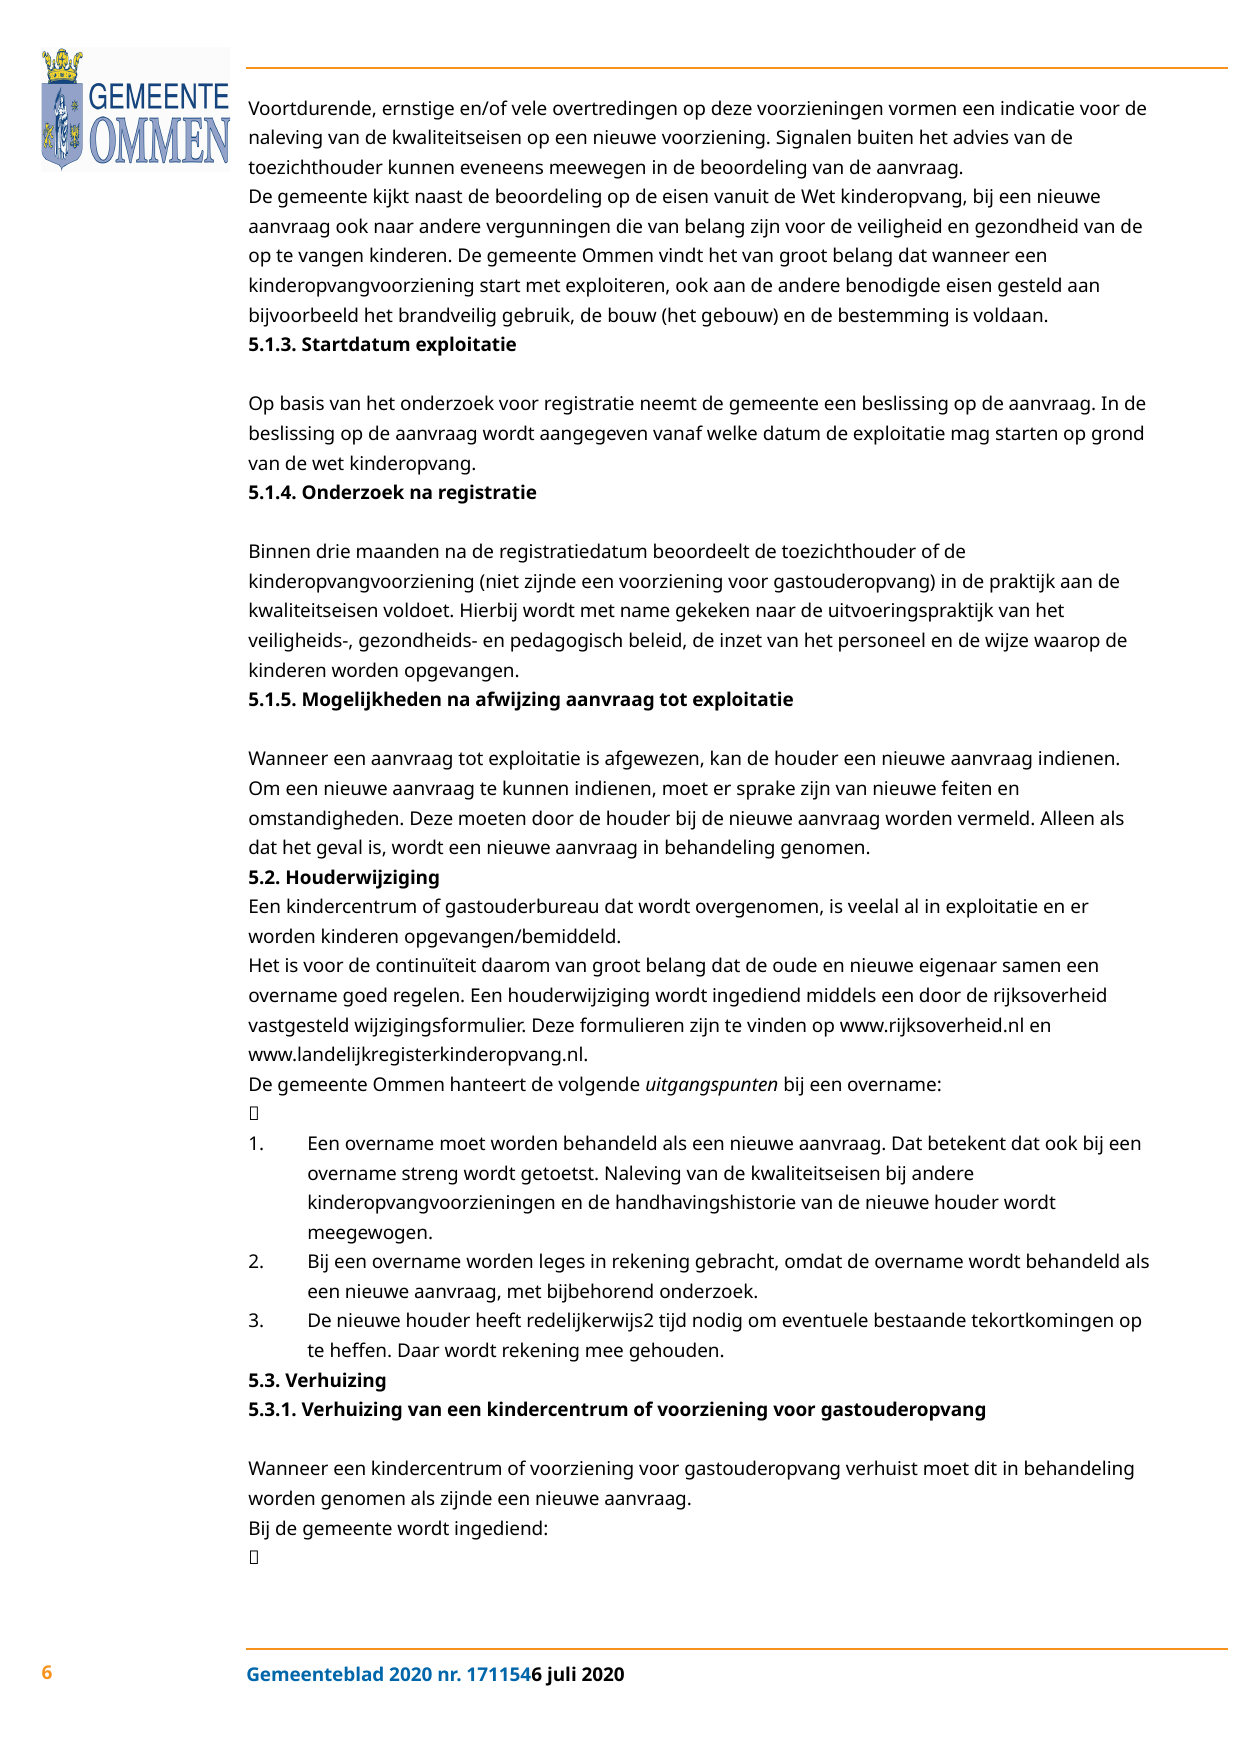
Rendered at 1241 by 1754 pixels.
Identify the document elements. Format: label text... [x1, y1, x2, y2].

text Wanneer een aanvraag tot exploitatie is afgewezen, kan de houder een nieuwe aanvraag indienen. Om een nieuwe aanvraag te kunnen indienen, moet er sprake zijn van nieuwe feiten en omstandigheden. Deze moeten door de houder bij de nieuwe aanvraag worden vermeld. Alleen als dat het geval is, wordt een nieuwe aanvraag in behandeling genomen. [248, 746, 1152, 860]
list Een overname moet worden behandeld als een nieuwe aanvraag. Dat betekent dat ook bij een overname streng wordt getoetst. Naleving van de kwaliteitseisen bij andere kinderopvangvoorzieningen en de handhavingshistorie van de nieuwe houder wordt meegewogen. [248, 1130, 1152, 1245]
text 5.3. Verhuizing [248, 1367, 1152, 1393]
text Een kindercentrum of gastouderbureau dat wordt overgenomen, is veelal al in exploitatie en er worden kinderen opgevangen/bemiddeld. [248, 893, 1152, 949]
text  [248, 1544, 1152, 1570]
text  [248, 1101, 1152, 1126]
text Wanneer een kindercentrum of voorziening voor gastouderopvang verhuist moet dit in behandeling worden genomen als zijnde een nieuwe aanvraag. [248, 1456, 1152, 1511]
text 5.1.3. Startdatum exploitatie [248, 331, 1152, 357]
text 5.1.5. Mogelijkheden na afwijzing aanvraag tot exploitatie [248, 686, 1152, 712]
text De gemeente Ommen hanteert de volgende uitgangspunten bij een overname: [248, 1071, 1152, 1097]
picture [41, 47, 231, 172]
text 5.2. Houderwijziging [248, 864, 1152, 890]
text 5.1.4. Onderzoek na registratie [248, 479, 1152, 505]
list De nieuwe houder heeft redelijkerwijs2 tijd nodig om eventuele bestaande tekortkomingen op te heffen. Daar wordt rekening mee gehouden. [248, 1308, 1152, 1363]
text Op basis van het onderzoek voor registratie neemt de gemeente een beslissing op de aanvraag. In de beslissing op de aanvraag wordt aangegeven vanaf welke datum de exploitatie mag starten op grond van de wet kinderopvang. [248, 391, 1152, 476]
list Bij een overname worden leges in rekening gebracht, omdat de overname wordt behandeld als een nieuwe aanvraag, met bijbehorend onderzoek. [248, 1248, 1152, 1304]
text Het is voor de continuïteit daarom van groot belang dat de oude en nieuwe eigenaar samen een overname goed regelen. Een houderwijziging wordt ingediend middels een door de rijksoverheid vastgesteld wijzigingsformulier. Deze formulieren zijn te vinden op www.rijksoverheid.nl en www.landelijkregisterkinderopvang.nl. [248, 953, 1152, 1067]
text De gemeente kijkt naast de beoordeling op de eisen vanuit de Wet kinderopvang, bij een nieuwe aanvraag ook naar andere vergunningen die van belang zijn voor de veiligheid en gezondheid van de op te vangen kinderen. De gemeente Ommen vindt het van groot belang dat wanneer een kinderopvangvoorziening start met exploiteren, ook aan de andere benodigde eisen gesteld aan bijvoorbeeld het brandveilig gebruik, de bouw (het gebouw) en de bestemming is voldaan. [248, 183, 1152, 328]
text Voortdurende, ernstige en/of vele overtredingen op deze voorzieningen vormen een indicatie voor de naleving van de kwaliteitseisen op een nieuwe voorziening. Signalen buiten het advies van de toezichthouder kunnen eveneens meewegen in de beoordeling van de aanvraag. [248, 95, 1152, 180]
text Binnen drie maanden na de registratiedatum beoordeelt de toezichthouder of de kinderopvangvoorziening (niet zijnde een voorziening voor gastouderopvang) in de praktijk aan de kwaliteitseisen voldoet. Hierbij wordt met name gekeken naar de uitvoeringspraktijk van het veiligheids-, gezondheids- en pedagogisch beleid, de inzet van het personeel en de wijze waarop de kinderen worden opgevangen. [248, 538, 1152, 683]
text 5.3.1. Verhuizing van een kindercentrum of voorziening voor gastouderopvang [248, 1396, 1152, 1422]
text Bij de gemeente wordt ingediend: [248, 1515, 1152, 1541]
